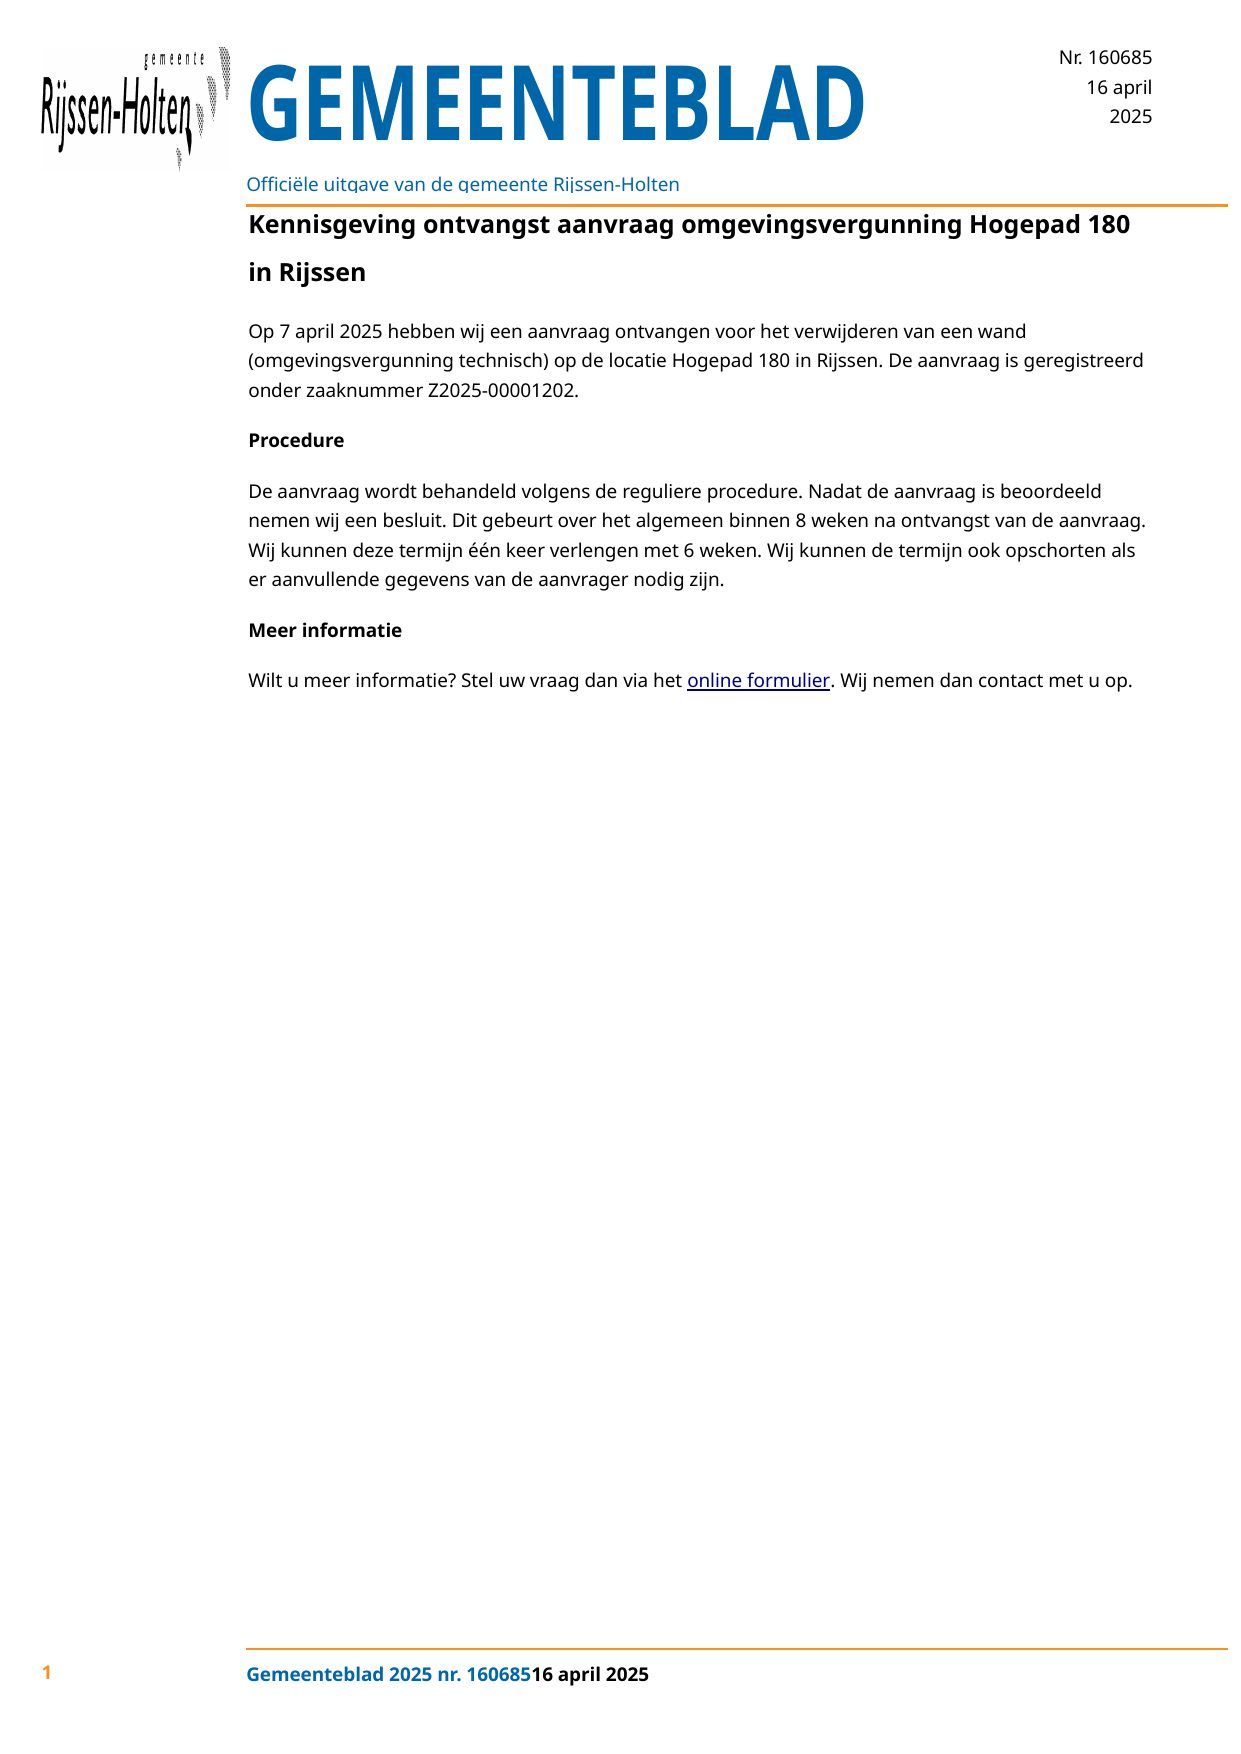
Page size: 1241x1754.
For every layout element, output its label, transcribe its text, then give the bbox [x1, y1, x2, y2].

text Procedure [248, 427, 1152, 453]
text Op 7 april 2025 hebben wij een aanvraag ontvangen voor het verwijderen van een wand (omgevingsvergunning technisch) op de locatie Hogepad 180 in Rijssen. De aanvraag is geregistreerd onder zaaknummer Z2025-00001202. [248, 318, 1152, 403]
text Meer informatie [248, 617, 1152, 643]
text Wilt u meer informatie? Stel uw vraag dan via het online formulier. Wij nemen dan contact met u op. [248, 667, 1152, 693]
picture [41, 47, 231, 172]
text Kennisgeving ontvangst aanvraag omgevingsvergunning Hogepad 180 in Rijssen [248, 207, 1152, 288]
text De aanvraag wordt behandeld volgens de reguliere procedure. Nadat de aanvraag is beoordeeld nemen wij een besluit. Dit gebeurt over het algemeen binnen 8 weken na ontvangst van de aanvraag. Wij kunnen deze termijn één keer verlengen met 6 weken. Wij kunnen de termijn ook opschorten als er aanvullende gegevens van de aanvrager nodig zijn. [248, 478, 1152, 592]
